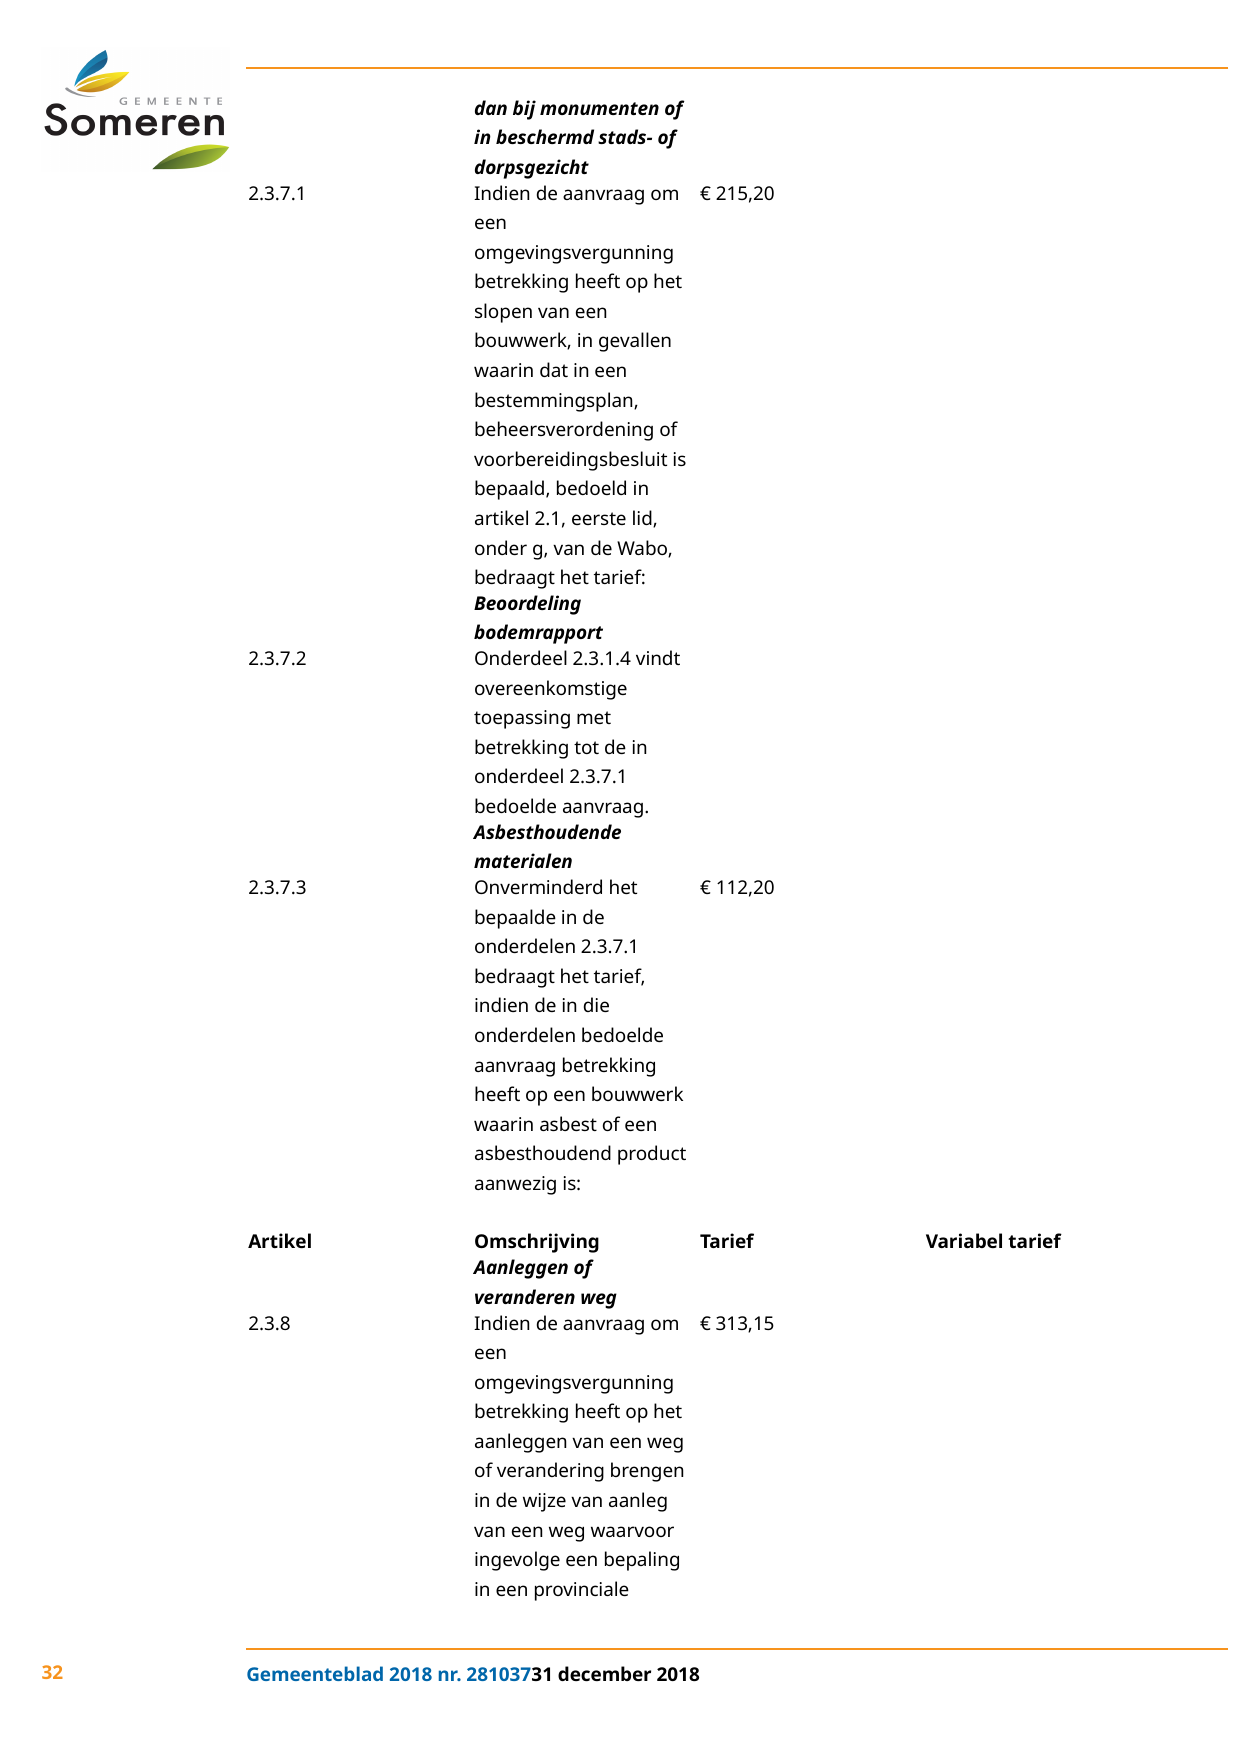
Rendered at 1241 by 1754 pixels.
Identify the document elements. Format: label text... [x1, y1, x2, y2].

table_header Variabel tarief [926, 1229, 1152, 1254]
table_cell 2.3.7.2 [248, 645, 474, 819]
table_cell dan bij monumenten of in beschermd stads- of dorpsgezicht [474, 95, 700, 180]
table_cell Onverminderd het bepaalde in de onderdelen 2.3.7.1 bedraagt het tarief, indien de in die onderdelen bedoelde aanvraag betrekking heeft op een bouwwerk waarin asbest of een asbesthoudend product aanwezig is: [474, 874, 700, 1196]
table_cell Aanleggen of veranderen weg [474, 1255, 700, 1310]
table_cell [700, 95, 926, 180]
picture [41, 47, 231, 172]
table_cell € 112,20 [700, 874, 926, 1196]
table_cell [248, 1255, 474, 1310]
table_cell [926, 645, 1152, 819]
table_header Omschrijving [474, 1229, 700, 1254]
table_cell Asbesthoudende materialen [474, 819, 700, 874]
table_cell 2.3.8 [248, 1310, 474, 1602]
table_cell 2.3.7.3 [248, 874, 474, 1196]
table_cell Beoordeling bodemrapport [474, 590, 700, 645]
table_cell [926, 874, 1152, 1196]
table_cell [700, 819, 926, 874]
table_cell Indien de aanvraag om een omgevingsvergunning betrekking heeft op het aanleggen van een weg of verandering brengen in de wijze van aanleg van een weg waarvoor ingevolge een bepaling in een provinciale [474, 1310, 700, 1602]
table_cell [926, 95, 1152, 180]
table_cell [926, 1310, 1152, 1602]
table_cell [926, 180, 1152, 590]
table_cell [700, 1255, 926, 1310]
table_cell [700, 645, 926, 819]
table_header Artikel [248, 1229, 474, 1254]
table_cell € 313,15 [700, 1310, 926, 1602]
table_header Tarief [700, 1229, 926, 1254]
table_cell [926, 590, 1152, 645]
table_cell [926, 819, 1152, 874]
table_cell [248, 95, 474, 180]
table_cell Onderdeel 2.3.1.4 vindt overeenkomstige toepassing met betrekking tot de in onderdeel 2.3.7.1 bedoelde aanvraag. [474, 645, 700, 819]
table_cell [248, 819, 474, 874]
table_cell Indien de aanvraag om een omgevingsvergunning betrekking heeft op het slopen van een bouwwerk, in gevallen waarin dat in een bestemmingsplan, beheersverordening of voorbereidingsbesluit is bepaald, bedoeld in artikel 2.1, eerste lid, onder g, van de Wabo, bedraagt het tarief: [474, 180, 700, 590]
table_cell € 215,20 [700, 180, 926, 590]
table_cell [700, 590, 926, 645]
table_cell [926, 1255, 1152, 1310]
table_cell 2.3.7.1 [248, 180, 474, 590]
table_cell [248, 590, 474, 645]
